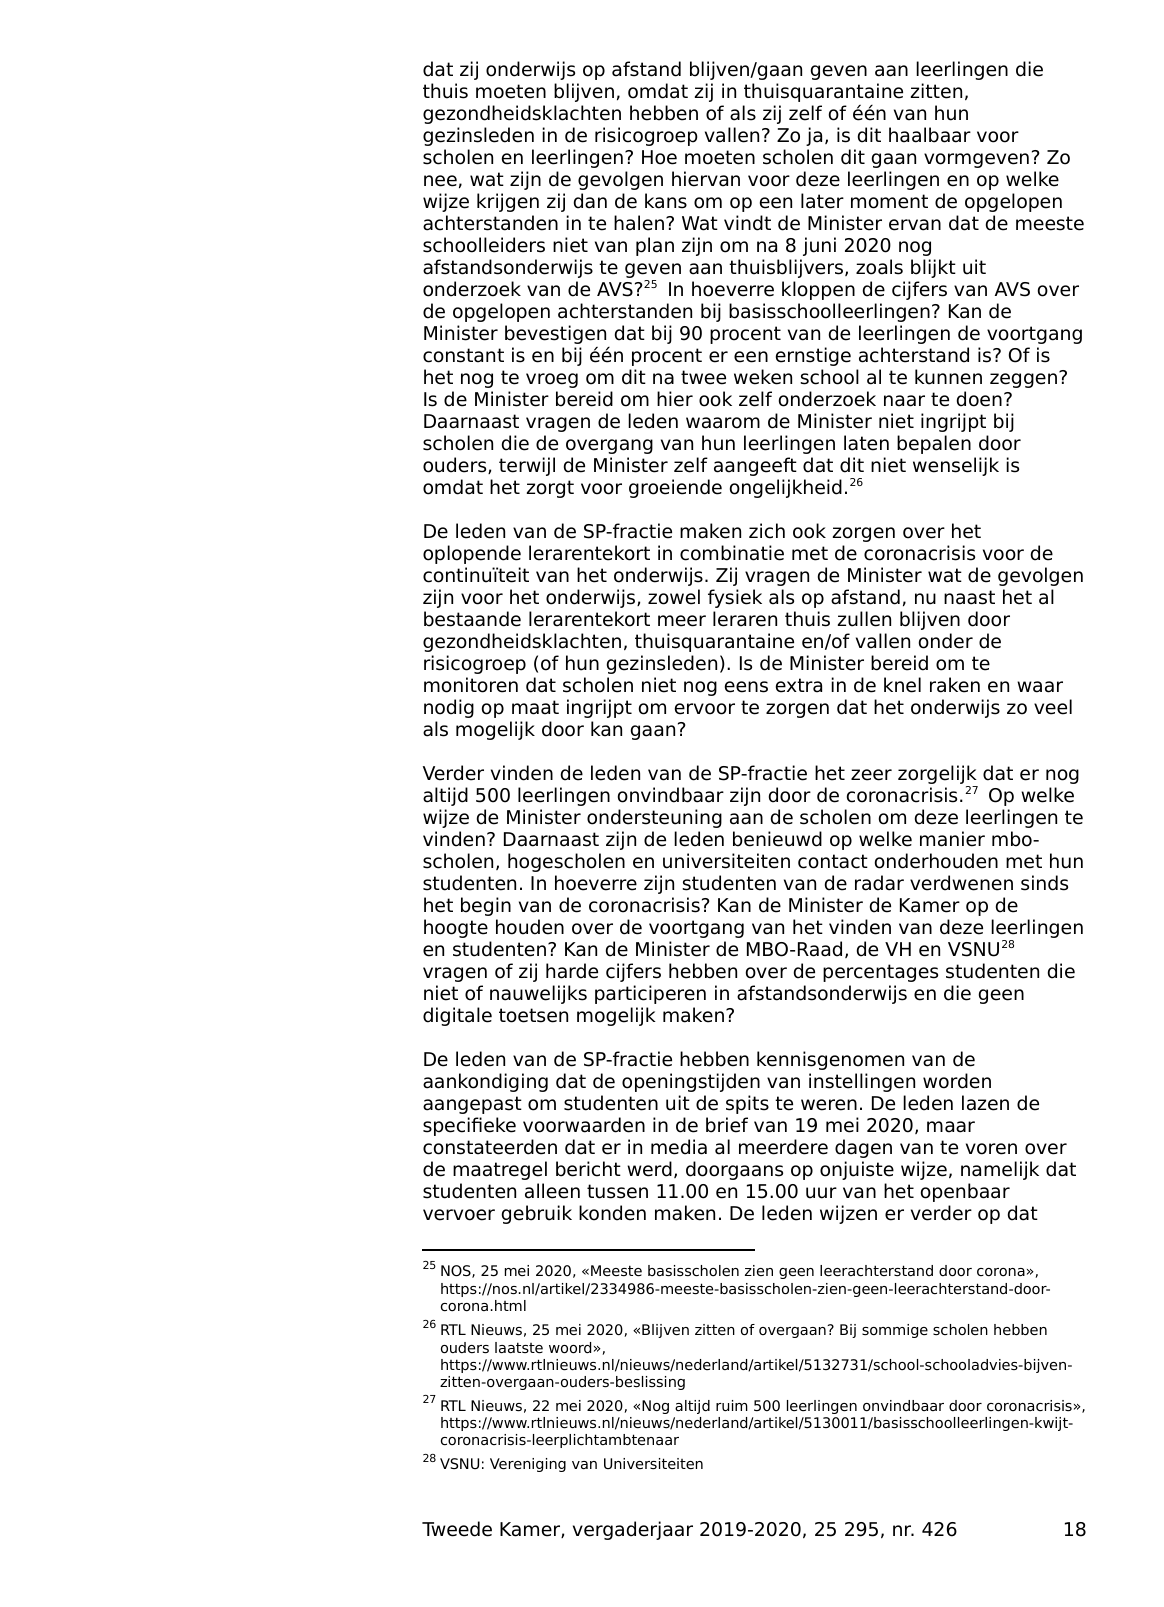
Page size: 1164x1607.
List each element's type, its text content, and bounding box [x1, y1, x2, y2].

text Verder vinden de leden van de SP-fractie het zeer zorgelijk dat er nog altijd 500 leerlingen onvindbaar zijn door de coronacrisis. Op welke wijze de Minister ondersteuning aan de scholen om deze leerlingen te vinden? Daarnaast zijn de leden benieuwd op welke manier mbo-scholen, hogescholen en universiteiten contact onderhouden met hun studenten. In hoeverre zijn studenten van de radar verdwenen sinds het begin van de coronacrisis? Kan de Minister de Kamer op de hoogte houden over de voortgang van het vinden van deze leerlingen en studenten? Kan de Minister de MBO-Raad, de VH en VSNU vragen of zij harde cijfers hebben over de percentages studenten die niet of nauwelijks participeren in afstandsonderwijs en die geen digitale toetsen mogelijk maken? [422, 763, 1087, 1027]
text De leden van de SP-fractie hebben kennisgenomen van de aankondiging dat de openingstijden van instellingen worden aangepast om studenten uit de spits te weren. De leden lazen de specifieke voorwaarden in de brief van 19 mei 2020, maar constateerden dat er in media al meerdere dagen van te voren over de maatregel bericht werd, doorgaans op onjuiste wijze, namelijk dat studenten alleen tussen 11.00 en 15.00 uur van het openbaar vervoer gebruik konden maken. De leden wijzen er verder op dat [422, 1049, 1087, 1224]
text RTL Nieuws, 22 mei 2020, «Nog altijd ruim 500 leerlingen onvindbaar door coronacrisis», https://www.rtlnieuws.nl/nieuws/nederland/artikel/5130011/basisschoolleerlingen-kwijt-coronacrisis-leerplichtambtenaar [422, 1393, 1087, 1449]
text RTL Nieuws, 25 mei 2020, «Blijven zitten of overgaan? Bij sommige scholen hebben ouders laatste woord», https://www.rtlnieuws.nl/nieuws/nederland/artikel/5132731/school-schooladvies-bijven-zitten-overgaan-ouders-beslissing [422, 1318, 1087, 1391]
text De leden van de SP-fractie maken zich ook zorgen over het oplopende lerarentekort in combinatie met de coronacrisis voor de continuïteit van het onderwijs. Zij vragen de Minister wat de gevolgen zijn voor het onderwijs, zowel fysiek als op afstand, nu naast het al bestaande lerarentekort meer leraren thuis zullen blijven door gezondheidsklachten, thuisquarantaine en/of vallen onder de risicogroep (of hun gezinsleden). Is de Minister bereid om te monitoren dat scholen niet nog eens extra in de knel raken en waar nodig op maat ingrijpt om ervoor te zorgen dat het onderwijs zo veel als mogelijk door kan gaan? [422, 521, 1087, 741]
text NOS, 25 mei 2020, «Meeste basisscholen zien geen leerachterstand door corona», https://nos.nl/artikel/2334986-meeste-basisscholen-zien-geen-leerachterstand-door-corona.html [422, 1259, 1087, 1315]
text VSNU: Vereniging van Universiteiten [422, 1452, 1087, 1474]
text dat zij onderwijs op afstand blijven/gaan geven aan leerlingen die thuis moeten blijven, omdat zij in thuisquarantaine zitten, gezondheidsklachten hebben of als zij zelf of één van hun gezinsleden in de risicogroep vallen? Zo ja, is dit haalbaar voor scholen en leerlingen? Hoe moeten scholen dit gaan vormgeven? Zo nee, wat zijn de gevolgen hiervan voor deze leerlingen en op welke wijze krijgen zij dan de kans om op een later moment de opgelopen achterstanden in te halen? Wat vindt de Minister ervan dat de meeste schoolleiders niet van plan zijn om na 8 juni 2020 nog afstandsonderwijs te geven aan thuisblijvers, zoals blijkt uit onderzoek van de AVS? In hoeverre kloppen de cijfers van AVS over de opgelopen achterstanden bij basisschoolleerlingen? Kan de Minister bevestigen dat bij 90 procent van de leerlingen de voortgang constant is en bij één procent er een ernstige achterstand is? Of is het nog te vroeg om dit na twee weken school al te kunnen zeggen? Is de Minister bereid om hier ook zelf onderzoek naar te doen? Daarnaast vragen de leden waarom de Minister niet ingrijpt bij scholen die de overgang van hun leerlingen laten bepalen door ouders, terwijl de Minister zelf aangeeft dat dit niet wenselijk is omdat het zorgt voor groeiende ongelijkheid. [422, 59, 1087, 499]
